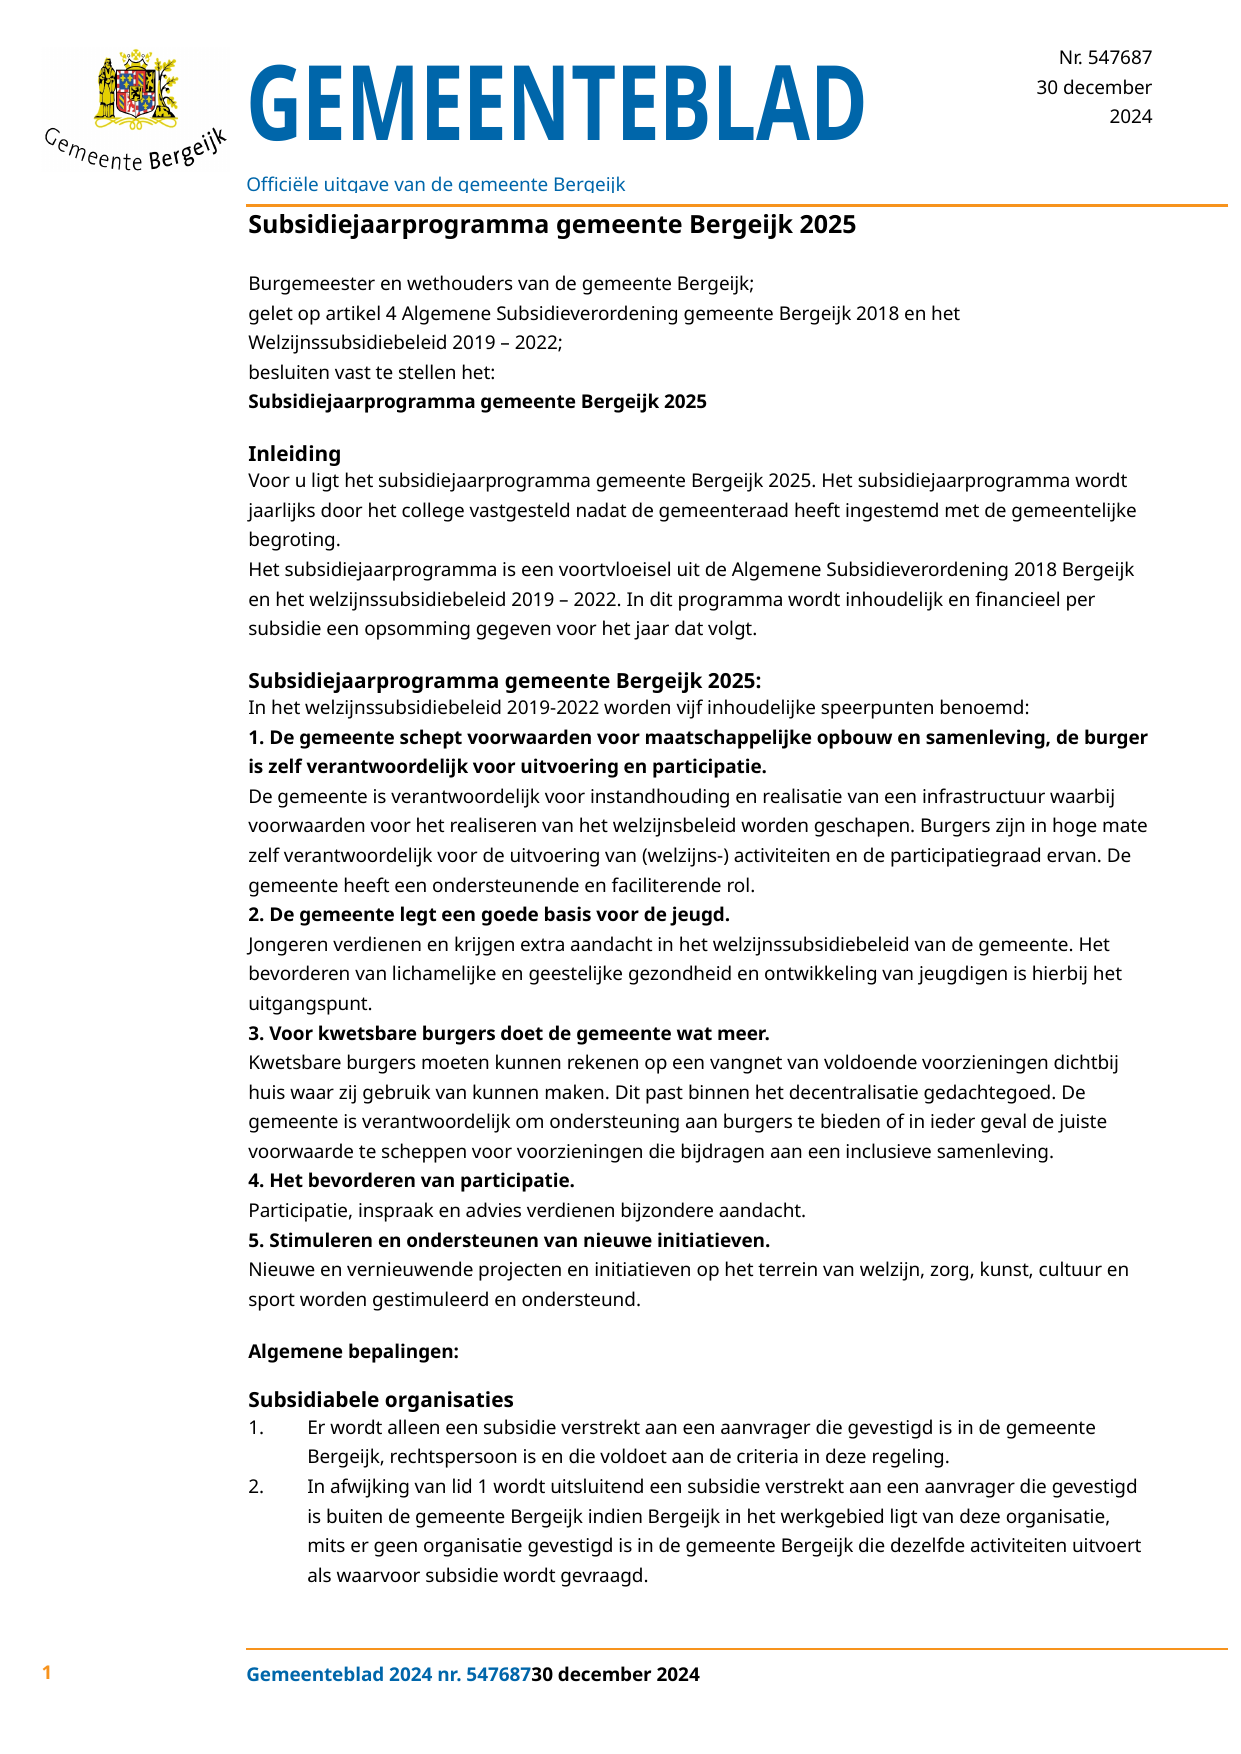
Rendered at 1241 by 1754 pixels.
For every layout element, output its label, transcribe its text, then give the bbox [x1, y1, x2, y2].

text Jongeren verdienen en krijgen extra aandacht in het welzijnssubsidiebeleid van de gemeente. Het bevorderen van lichamelijke en geestelijke gezondheid en ontwikkeling van jeugdigen is hierbij het uitgangspunt. [248, 931, 1152, 1016]
text Het subsidiejaarprogramma is een voortvloeisel uit de Algemene Subsidieverordening 2018 Bergeijk en het welzijnssubsidiebeleid 2019 – 2022. In dit programma wordt inhoudelijk en financieel per subsidie een opsomming gegeven voor het jaar dat volgt. [248, 556, 1152, 641]
text Algemene bepalingen: [248, 1336, 1152, 1365]
text Nieuwe en vernieuwende projecten en initiatieven op het terrein van welzijn, zorg, kunst, cultuur en sport worden gestimuleerd en ondersteund. [248, 1256, 1152, 1312]
text besluiten vast te stellen het: [248, 359, 1152, 385]
text 2. De gemeente legt een goede basis voor de jeugd. [248, 901, 1152, 927]
text 4. Het bevorderen van participatie. [248, 1168, 1152, 1193]
text Subsidiejaarprogramma gemeente Bergeijk 2025 [248, 389, 1152, 414]
text Burgemeester en wethouders van de gemeente Bergeijk; [248, 270, 1152, 296]
text De gemeente is verantwoordelijk voor instandhouding en realisatie van een infrastructuur waarbij voorwaarden voor het realiseren van het welzijnsbeleid worden geschapen. Burgers zijn in hoge mate zelf verantwoordelijk voor de uitvoering van (welzijns-) activiteiten en de participatiegraad ervan. De gemeente heeft een ondersteunende en faciliterende rol. [248, 783, 1152, 897]
list In afwijking van lid 1 wordt uitsluitend een subsidie verstrekt aan een aanvrager die gevestigd is buiten de gemeente Bergeijk indien Bergeijk in het werkgebied ligt van deze organisatie, mits er geen organisatie gevestigd is in de gemeente Bergeijk die dezelfde activiteiten uitvoert als waarvoor subsidie wordt gevraagd. [248, 1473, 1152, 1588]
text 5. Stimuleren en ondersteunen van nieuwe initiatieven. [248, 1227, 1152, 1252]
text Inleiding [248, 439, 1152, 467]
list Er wordt alleen een subsidie verstrekt aan een aanvrager die gevestigd is in de gemeente Bergeijk, rechtspersoon is en die voldoet aan de criteria in deze regeling. [248, 1414, 1152, 1469]
text 1. De gemeente schept voorwaarden voor maatschappelijke opbouw en samenleving, de burger is zelf verantwoordelijk voor uitvoering en participatie. [248, 724, 1152, 779]
text In het welzijnssubsidiebeleid 2019-2022 worden vijf inhoudelijke speerpunten benoemd: [248, 694, 1152, 720]
text Subsidiejaarprogramma gemeente Bergeijk 2025 [248, 207, 1152, 241]
text gelet op artikel 4 Algemene Subsidieverordening gemeente Bergeijk 2018 en het Welzijnssubsidiebeleid 2019 – 2022; [248, 300, 1152, 355]
text Participatie, inspraak en advies verdienen bijzondere aandacht. [248, 1197, 1152, 1223]
text 3. Voor kwetsbare burgers doet de gemeente wat meer. [248, 1020, 1152, 1045]
text Subsidiabele organisaties [248, 1386, 1152, 1414]
text Subsidiejaarprogramma gemeente Bergeijk 2025: [248, 666, 1152, 694]
picture [41, 47, 231, 172]
text Kwetsbare burgers moeten kunnen rekenen op een vangnet van voldoende voorzieningen dichtbij huis waar zij gebruik van kunnen maken. Dit past binnen het decentralisatie gedachtegoed. De gemeente is verantwoordelijk om ondersteuning aan burgers te bieden of in ieder geval de juiste voorwaarde te scheppen voor voorzieningen die bijdragen aan een inclusieve samenleving. [248, 1049, 1152, 1164]
text Voor u ligt het subsidiejaarprogramma gemeente Bergeijk 2025. Het subsidiejaarprogramma wordt jaarlijks door het college vastgesteld nadat de gemeenteraad heeft ingestemd met de gemeentelijke begroting. [248, 467, 1152, 552]
